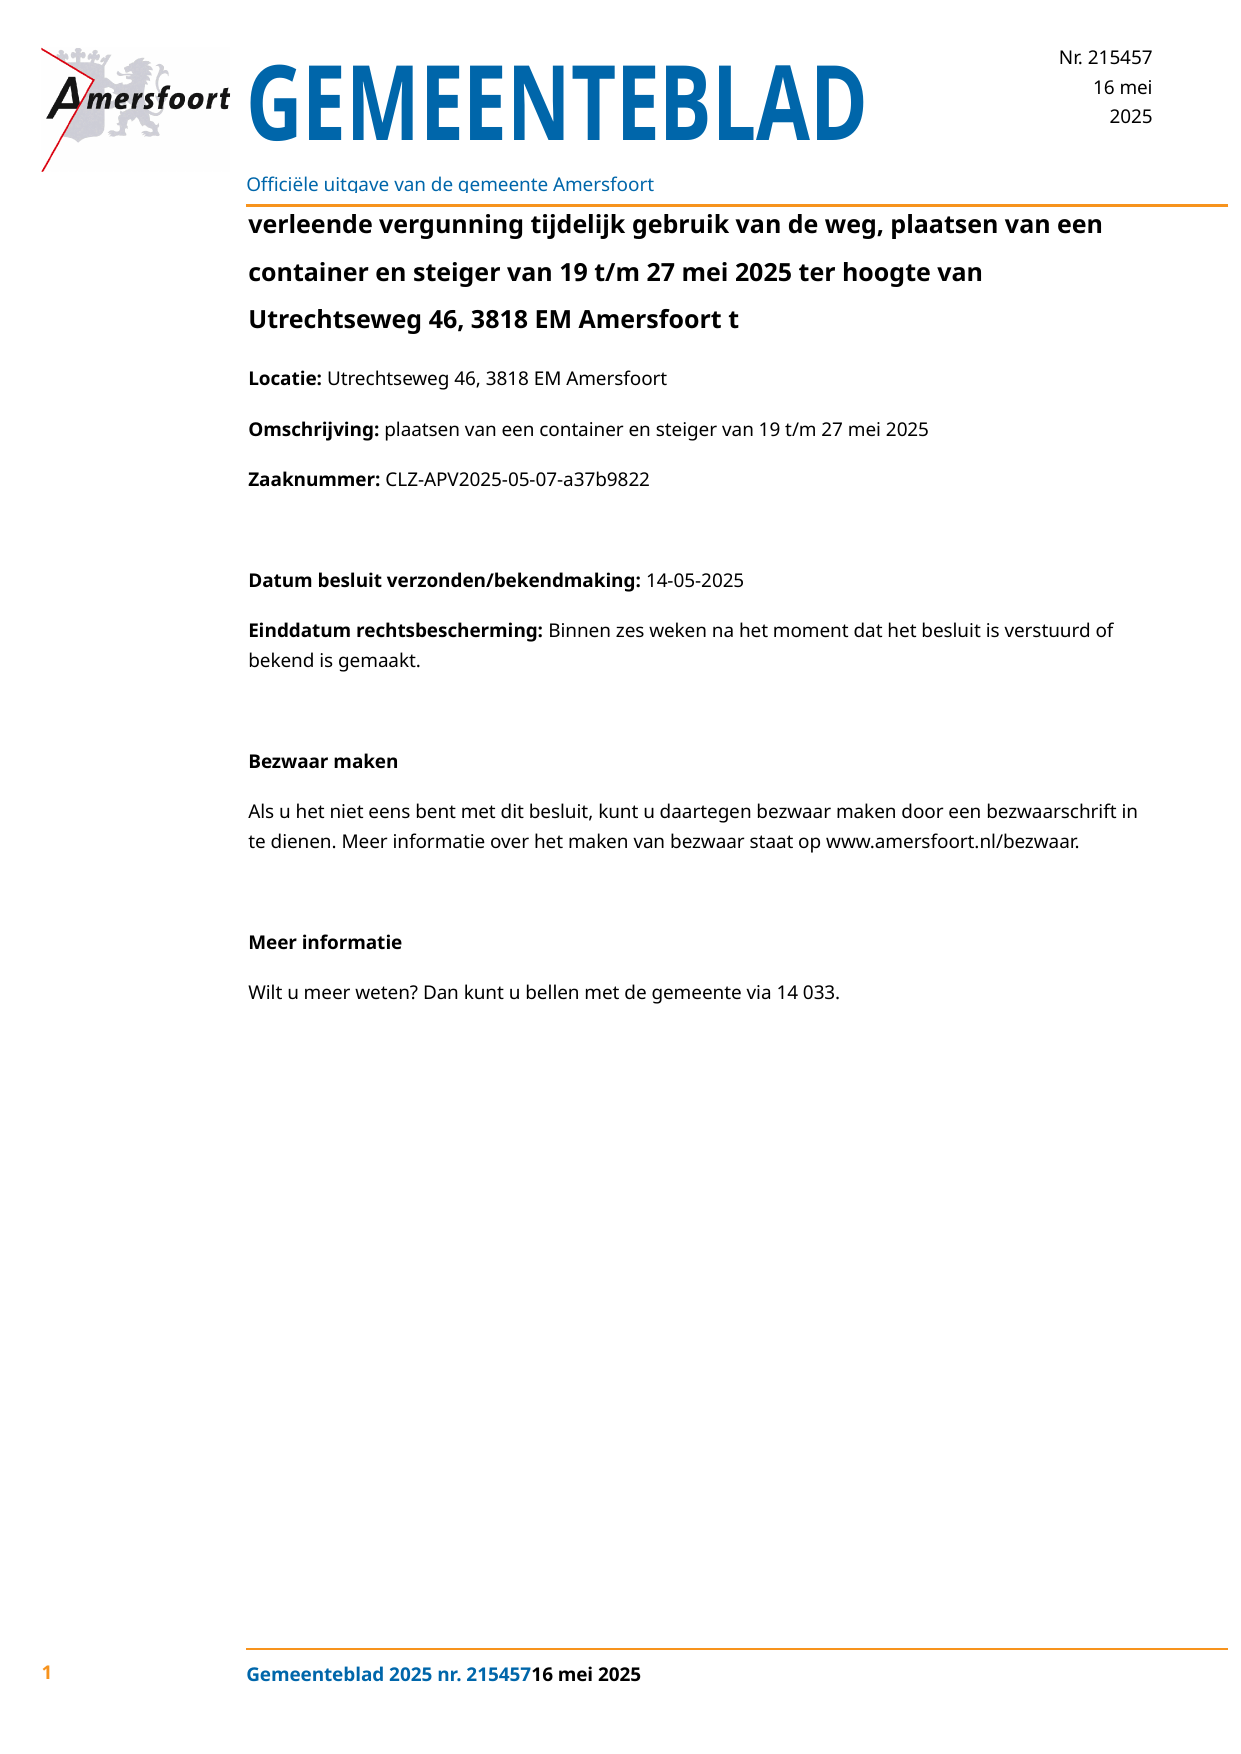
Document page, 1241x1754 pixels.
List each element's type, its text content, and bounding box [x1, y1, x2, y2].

text Bezwaar maken [248, 748, 1152, 774]
text Locatie: Utrechtseweg 46, 3818 EM Amersfoort [248, 366, 1152, 391]
text Omschrijving: plaatsen van een container en steiger van 19 t/m 27 mei 2025 [248, 416, 1152, 442]
text verleende vergunning tijdelijk gebruik van de weg, plaatsen van een container en steiger van 19 t/m 27 mei 2025 ter hoogte van Utrechtseweg 46, 3818 EM Amersfoort t [248, 207, 1152, 336]
text Zaaknummer: CLZ-APV2025-05-07-a37b9822 [248, 466, 1152, 492]
text Meer informatie [248, 929, 1152, 954]
text Datum besluit verzonden/bekendmaking: 14-05-2025 [248, 567, 1152, 593]
text Wilt u meer weten? Dan kunt u bellen met de gemeente via 14 033. [248, 979, 1152, 1005]
picture [41, 47, 231, 172]
text Als u het niet eens bent met dit besluit, kunt u daartegen bezwaar maken door een bezwaarschrift in te dienen. Meer informatie over het maken van bezwaar staat op www.amersfoort.nl/bezwaar. [248, 798, 1152, 854]
text Einddatum rechtsbescherming: Binnen zes weken na het moment dat het besluit is verstuurd of bekend is gemaakt. [248, 618, 1152, 673]
